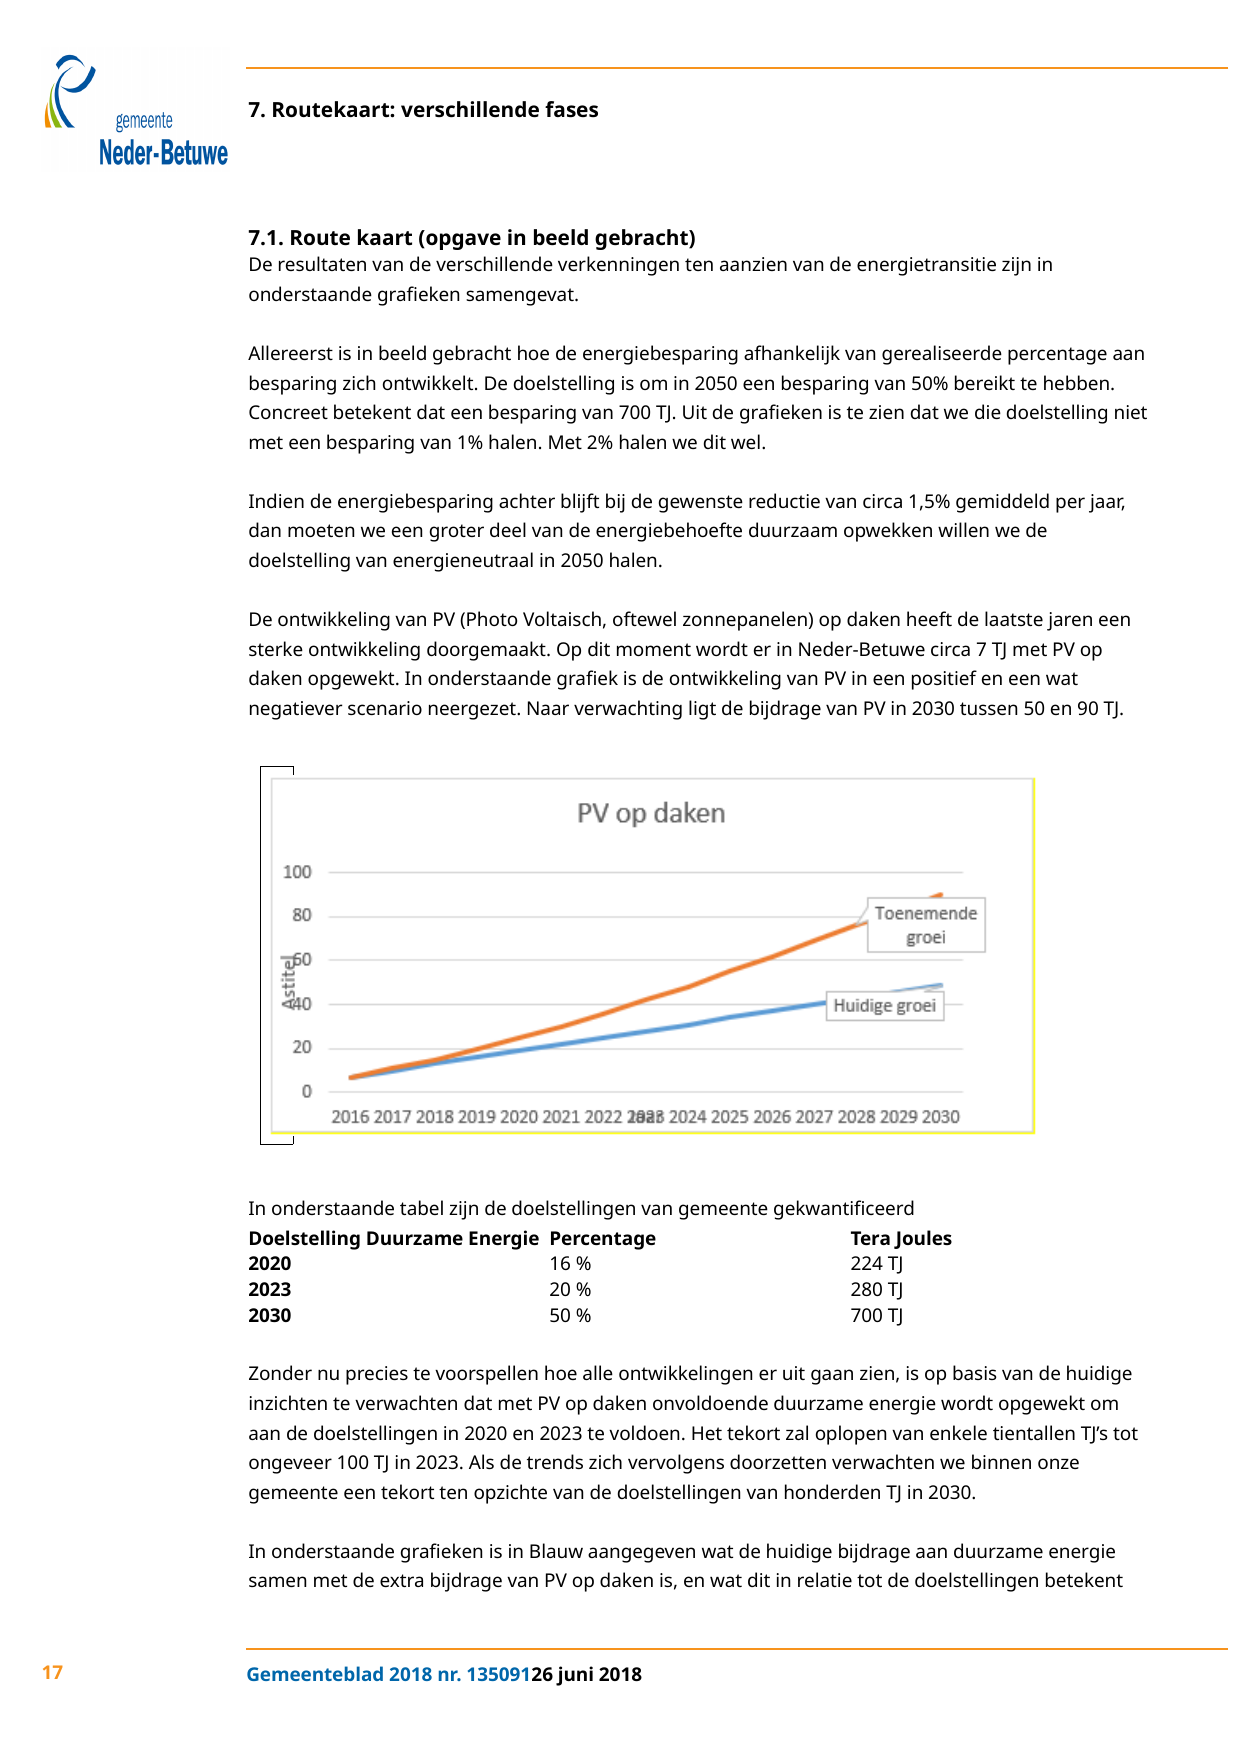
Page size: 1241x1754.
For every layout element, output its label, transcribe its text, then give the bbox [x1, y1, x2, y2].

text De resultaten van de verschillende verkenningen ten aanzien van de energietransitie zijn in onderstaande grafieken samengevat. [248, 251, 1152, 307]
text 7.1. Route kaart (opgave in beeld gebracht) [248, 223, 1152, 251]
text 7. Routekaart: verschillende fases [248, 95, 1152, 123]
picture [268, 775, 1037, 1136]
table_cell 50 % [549, 1302, 850, 1328]
picture [41, 47, 231, 172]
text Allereerst is in beeld gebracht hoe de energiebesparing afhankelijk van gerealiseerde percentage aan besparing zich ontwikkelt. De doelstelling is om in 2050 een besparing van 50% bereikt te hebben. Concreet betekent dat een besparing van 700 TJ. Uit de grafieken is te zien dat we die doelstelling niet met een besparing van 1% halen. Met 2% halen we dit wel. [248, 340, 1152, 454]
table_cell 2030 [248, 1302, 549, 1328]
table_header Percentage [549, 1225, 850, 1251]
table_cell 16 % [549, 1251, 850, 1276]
table_cell 700 TJ [850, 1302, 1152, 1328]
table_cell 280 TJ [850, 1276, 1152, 1302]
text In onderstaande tabel zijn de doelstellingen van gemeente gekwantificeerd [248, 1195, 1152, 1221]
table_header Doelstelling Duurzame Energie [248, 1225, 549, 1251]
table_cell 224 TJ [850, 1251, 1152, 1276]
table_header Tera Joules [850, 1225, 1152, 1251]
table_cell 20 % [549, 1276, 850, 1302]
text De ontwikkeling van PV (Photo Voltaisch, oftewel zonnepanelen) op daken heeft de laatste jaren een sterke ontwikkeling doorgemaakt. Op dit moment wordt er in Neder-Betuwe circa 7 TJ met PV op daken opgewekt. In onderstaande grafiek is de ontwikkeling van PV in een positief en een wat negatiever scenario neergezet. Naar verwachting ligt de bijdrage van PV in 2030 tussen 50 en 90 TJ. [248, 606, 1152, 721]
text Zonder nu precies te voorspellen hoe alle ontwikkelingen er uit gaan zien, is op basis van de huidige inzichten te verwachten dat met PV op daken onvoldoende duurzame energie wordt opgewekt om aan de doelstellingen in 2020 en 2023 te voldoen. Het tekort zal oplopen van enkele tientallen TJ’s tot ongeveer 100 TJ in 2023. Als de trends zich vervolgens doorzetten verwachten we binnen onze gemeente een tekort ten opzichte van de doelstellingen van honderden TJ in 2030. [248, 1361, 1152, 1505]
table_cell 2020 [248, 1251, 549, 1276]
text In onderstaande grafieken is in Blauw aangegeven wat de huidige bijdrage aan duurzame energie samen met de extra bijdrage van PV op daken is, en wat dit in relatie tot de doelstellingen betekent [248, 1538, 1152, 1593]
text Indien de energiebesparing achter blijft bij de gewenste reductie van circa 1,5% gemiddeld per jaar, dan moeten we een groter deel van de energiebehoefte duurzaam opwekken willen we de doelstelling van energieneutraal in 2050 halen. [248, 488, 1152, 573]
table_cell 2023 [248, 1276, 549, 1302]
